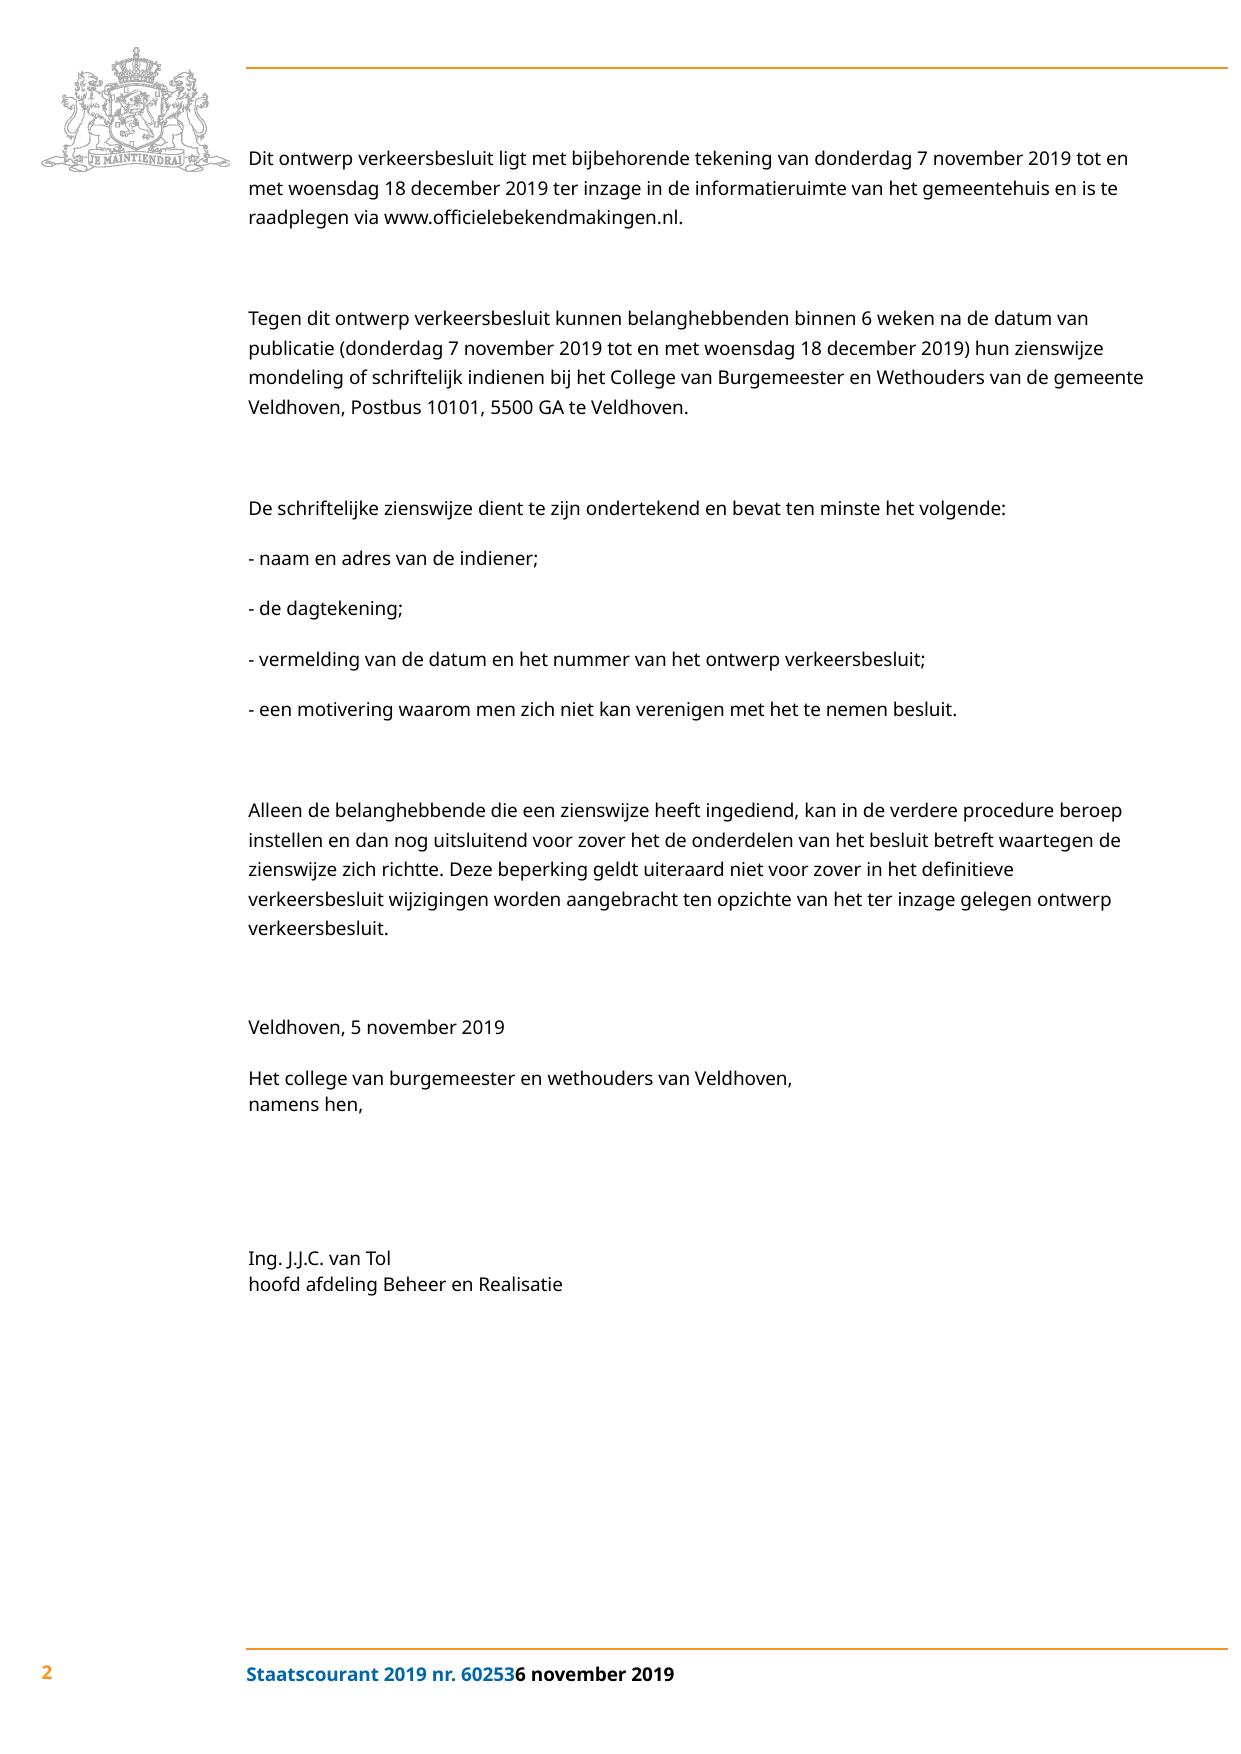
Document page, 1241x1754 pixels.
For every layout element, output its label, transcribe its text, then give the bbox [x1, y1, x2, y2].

text Alleen de belanghebbende die een zienswijze heeft ingediend, kan in de verdere procedure beroep instellen en dan nog uitsluitend voor zover het de onderdelen van het besluit betreft waartegen de zienswijze zich richtte. Deze beperking geldt uiteraard niet voor zover in het definitieve verkeersbesluit wijzigingen worden aangebracht ten opzichte van het ter inzage gelegen ontwerp verkeersbesluit. [248, 797, 1152, 941]
text - vermelding van de datum en het nummer van het ontwerp verkeersbesluit; [248, 646, 1152, 672]
text - een motivering waarom men zich niet kan verenigen met het te nemen besluit. [248, 696, 1152, 722]
text namens hen, [248, 1091, 1152, 1117]
text Het college van burgemeester en wethouders van Veldhoven, [248, 1065, 1152, 1091]
text - de dagtekening; [248, 596, 1152, 621]
text - naam en adres van de indiener; [248, 545, 1152, 571]
picture [41, 47, 231, 172]
text Dit ontwerp verkeersbesluit ligt met bijbehorende tekening van donderdag 7 november 2019 tot en met woensdag 18 december 2019 ter inzage in de informatieruimte van het gemeentehuis en is te raadplegen via www.officielebekendmakingen.nl. [248, 145, 1152, 230]
text Veldhoven, 5 november 2019 [248, 1014, 1152, 1039]
text De schriftelijke zienswijze dient te zijn ondertekend en bevat ten minste het volgende: [248, 495, 1152, 521]
text hoofd afdeling Beheer en Realisatie [248, 1271, 1152, 1297]
text Ing. J.J.C. van Tol [248, 1245, 1152, 1271]
text Tegen dit ontwerp verkeersbesluit kunnen belanghebbenden binnen 6 weken na de datum van publicatie (donderdag 7 november 2019 tot en met woensdag 18 december 2019) hun zienswijze mondeling of schriftelijk indienen bij het College van Burgemeester en Wethouders van de gemeente Veldhoven, Postbus 10101, 5500 GA te Veldhoven. [248, 305, 1152, 420]
